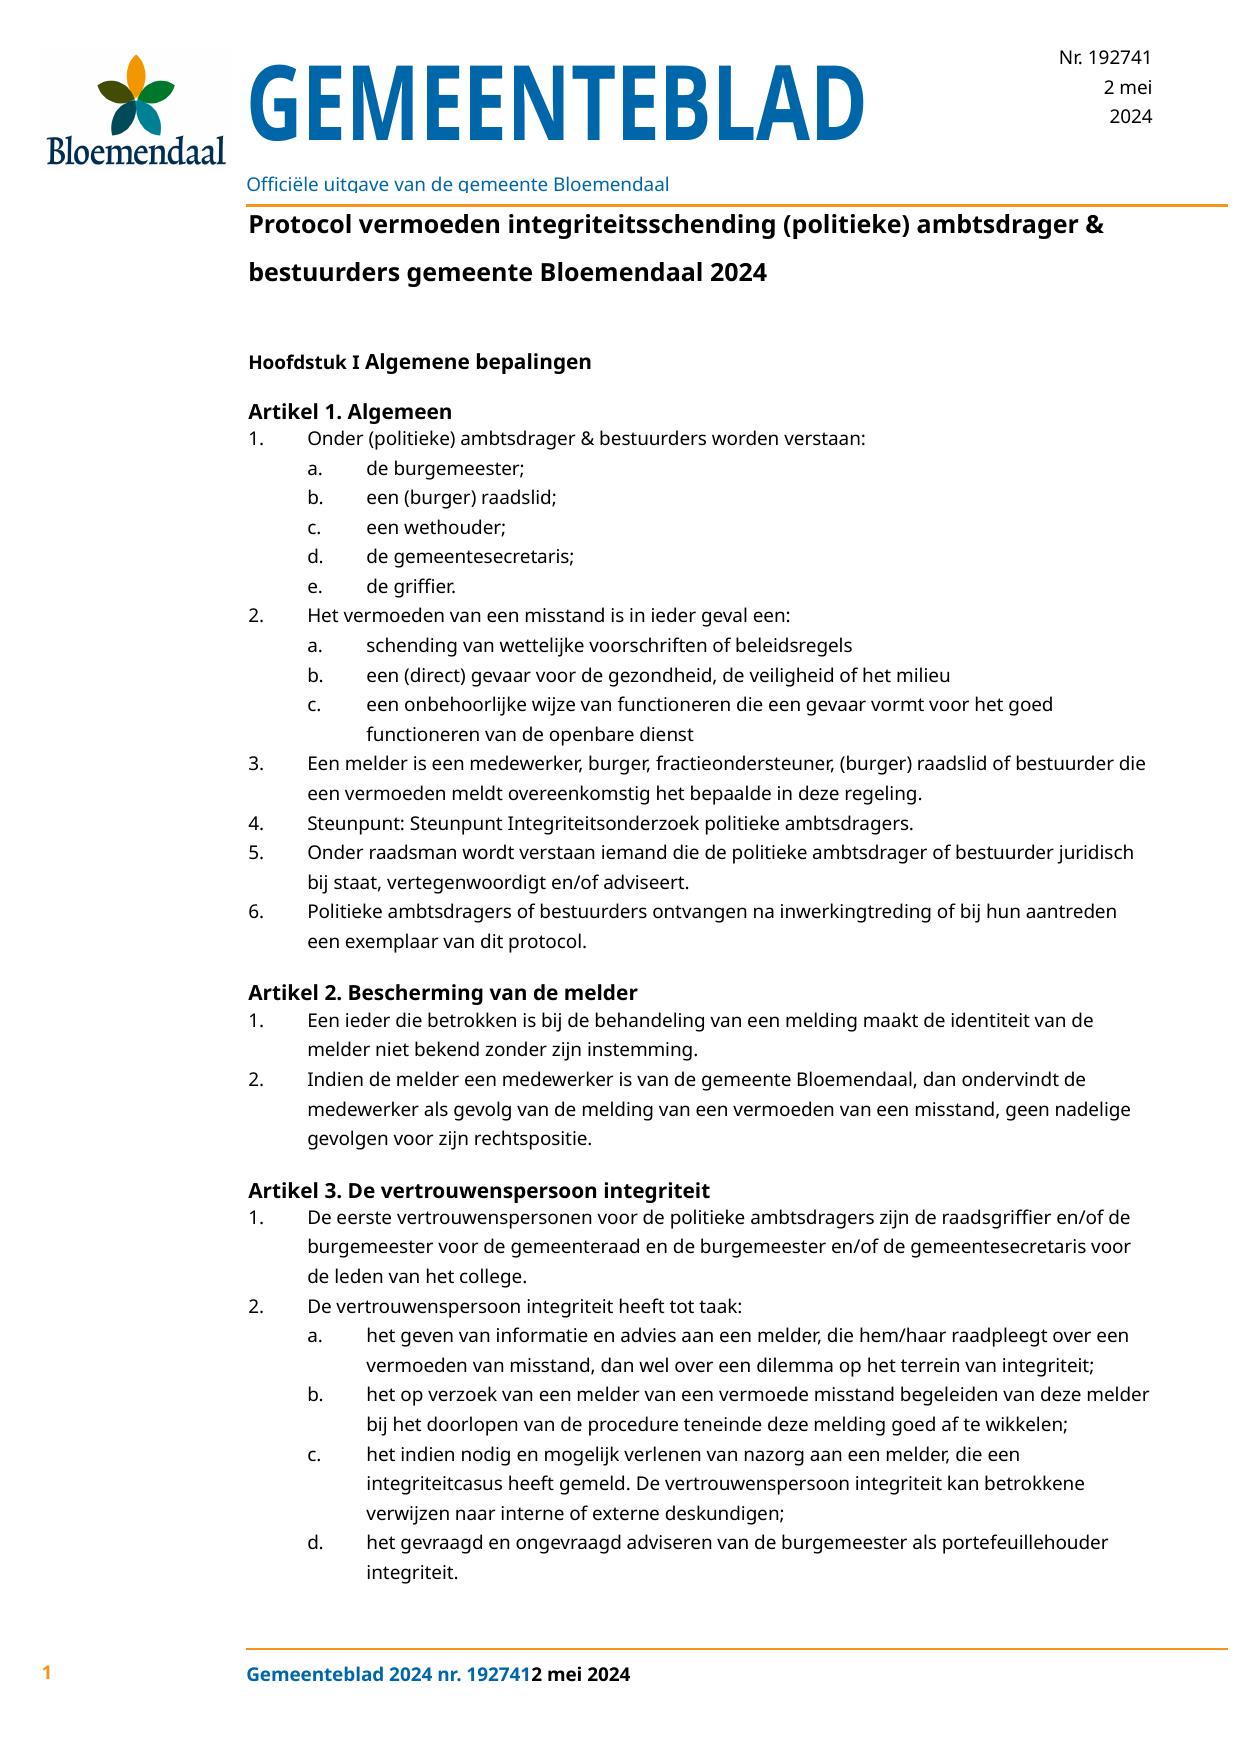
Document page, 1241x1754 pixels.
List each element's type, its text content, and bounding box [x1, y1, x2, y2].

list een wethouder; [307, 514, 1152, 540]
list een (burger) raadslid; [307, 484, 1152, 510]
list een onbehoorlijke wijze van functioneren die een gevaar vormt voor het goed functioneren van de openbare dienst [307, 691, 1152, 747]
list Steunpunt: Steunpunt Integriteitsonderzoek politieke ambtsdragers. [248, 810, 1152, 836]
list een (direct) gevaar voor de gezondheid, de veiligheid of het milieu [307, 662, 1152, 688]
list Het vermoeden van een misstand is in ieder geval een: [248, 603, 1152, 628]
list De eerste vertrouwenspersonen voor de politieke ambtsdragers zijn de raadsgriffier en/of de burgemeester voor de gemeenteraad en de burgemeester en/of de gemeentesecretaris voor de leden van het college. [248, 1204, 1152, 1289]
list de gemeentesecretaris; [307, 543, 1152, 569]
list De vertrouwenspersoon integriteit heeft tot taak: [248, 1293, 1152, 1319]
list Indien de melder een medewerker is van de gemeente Bloemendaal, dan ondervindt de medewerker als gevolg van de melding van een vermoeden van een misstand, geen nadelige gevolgen voor zijn rechtspositie. [248, 1066, 1152, 1151]
picture [41, 47, 231, 172]
list de griffier. [307, 573, 1152, 599]
text Artikel 1. Algemeen [248, 397, 1152, 425]
list Onder (politieke) ambtsdrager & bestuurders worden verstaan: [248, 425, 1152, 451]
list de burgemeester; [307, 455, 1152, 481]
list Politieke ambtsdragers of bestuurders ontvangen na inwerkingtreding of bij hun aantreden een exemplaar van dit protocol. [248, 898, 1152, 954]
list het indien nodig en mogelijk verlenen van nazorg aan een melder, die een integriteitcasus heeft gemeld. De vertrouwenspersoon integriteit kan betrokkene verwijzen naar interne of externe deskundigen; [307, 1441, 1152, 1526]
list Een ieder die betrokken is bij de behandeling van een melding maakt de identiteit van de melder niet bekend zonder zijn instemming. [248, 1007, 1152, 1062]
list het gevraagd en ongevraagd adviseren van de burgemeester als portefeuillehouder integriteit. [307, 1529, 1152, 1585]
list Een melder is een medewerker, burger, fractieondersteuner, (burger) raadslid of bestuurder die een vermoeden meldt overeenkomstig het bepaalde in deze regeling. [248, 751, 1152, 806]
text Artikel 3. De vertrouwenspersoon integriteit [248, 1176, 1152, 1204]
text Protocol vermoeden integriteitsschending (politieke) ambtsdrager & bestuurders gemeente Bloemendaal 2024 [248, 207, 1152, 288]
text Hoofdstuk I Algemene bepalingen [248, 347, 1152, 376]
text Artikel 2. Bescherming van de melder [248, 978, 1152, 1007]
list schending van wettelijke voorschriften of beleidsregels [307, 632, 1152, 658]
list het geven van informatie en advies aan een melder, die hem/haar raadpleegt over een vermoeden van misstand, dan wel over een dilemma op het terrein van integriteit; [307, 1322, 1152, 1378]
list Onder raadsman wordt verstaan iemand die de politieke ambtsdrager of bestuurder juridisch bij staat, vertegenwoordigt en/of adviseert. [248, 839, 1152, 895]
list het op verzoek van een melder van een vermoede misstand begeleiden van deze melder bij het doorlopen van de procedure teneinde deze melding goed af te wikkelen; [307, 1382, 1152, 1437]
